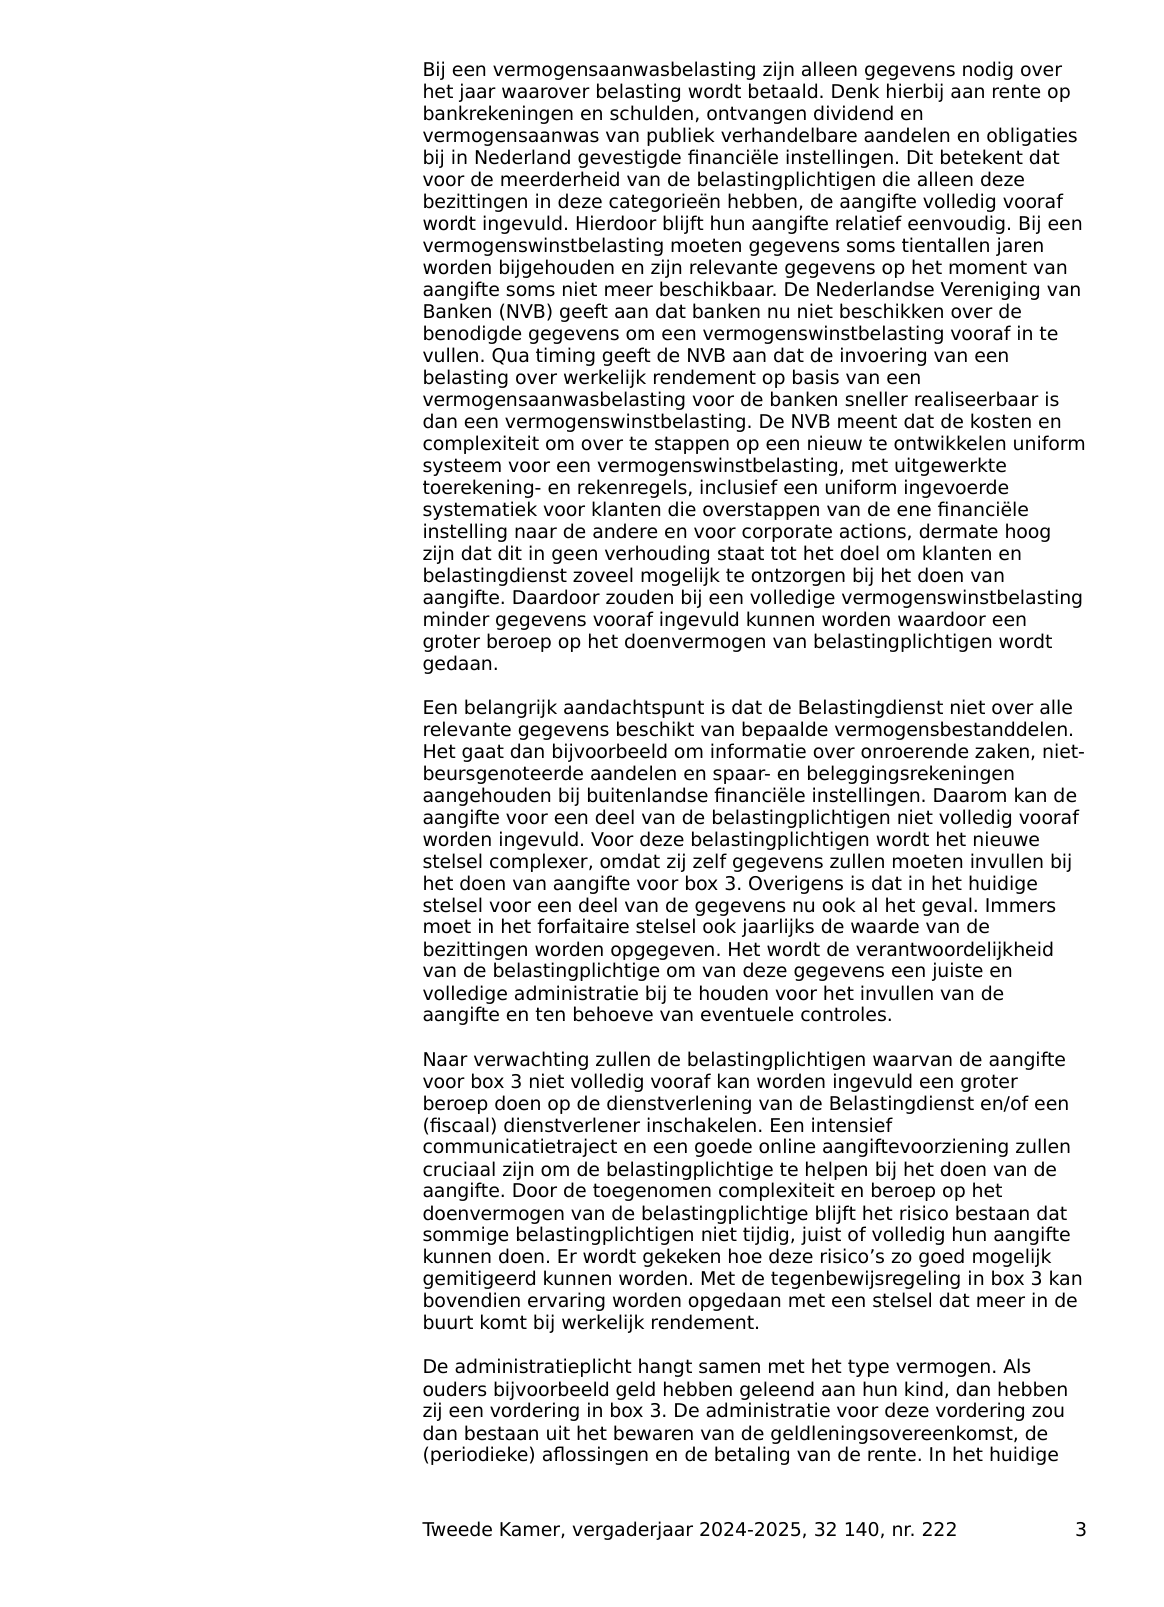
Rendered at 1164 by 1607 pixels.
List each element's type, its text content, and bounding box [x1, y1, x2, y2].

text Een belangrijk aandachtspunt is dat de Belastingdienst niet over alle relevante gegevens beschikt van bepaalde vermogensbestanddelen. Het gaat dan bijvoorbeeld om informatie over onroerende zaken, niet-beursgenoteerde aandelen en spaar- en beleggingsrekeningen aangehouden bij buitenlandse financiële instellingen. Daarom kan de aangifte voor een deel van de belastingplichtigen niet volledig vooraf worden ingevuld. Voor deze belastingplichtigen wordt het nieuwe stelsel complexer, omdat zij zelf gegevens zullen moeten invullen bij het doen van aangifte voor box 3. Overigens is dat in het huidige stelsel voor een deel van de gegevens nu ook al het geval. Immers moet in het forfaitaire stelsel ook jaarlijks de waarde van de bezittingen worden opgegeven. Het wordt de verantwoordelijkheid van de belastingplichtige om van deze gegevens een juiste en volledige administratie bij te houden voor het invullen van de aangifte en ten behoeve van eventuele controles. [422, 697, 1087, 1026]
text Naar verwachting zullen de belastingplichtigen waarvan de aangifte voor box 3 niet volledig vooraf kan worden ingevuld een groter beroep doen op de dienstverlening van de Belastingdienst en/of een (fiscaal) dienstverlener inschakelen. Een intensief communicatietraject en een goede online aangiftevoorziening zullen cruciaal zijn om de belastingplichtige te helpen bij het doen van de aangifte. Door de toegenomen complexiteit en beroep op het doenvermogen van de belastingplichtige blijft het risico bestaan dat sommige belastingplichtigen niet tijdig, juist of volledig hun aangifte kunnen doen. Er wordt gekeken hoe deze risico’s zo goed mogelijk gemitigeerd kunnen worden. Met de tegenbewijsregeling in box 3 kan bovendien ervaring worden opgedaan met een stelsel dat meer in de buurt komt bij werkelijk rendement. [422, 1048, 1087, 1334]
text Bij een vermogensaanwasbelasting zijn alleen gegevens nodig over het jaar waarover belasting wordt betaald. Denk hierbij aan rente op bankrekeningen en schulden, ontvangen dividend en vermogensaanwas van publiek verhandelbare aandelen en obligaties bij in Nederland gevestigde financiële instellingen. Dit betekent dat voor de meerderheid van de belastingplichtigen die alleen deze bezittingen in deze categorieën hebben, de aangifte volledig vooraf wordt ingevuld. Hierdoor blijft hun aangifte relatief eenvoudig. Bij een vermogenswinstbelasting moeten gegevens soms tientallen jaren worden bijgehouden en zijn relevante gegevens op het moment van aangifte soms niet meer beschikbaar. De Nederlandse Vereniging van Banken (NVB) geeft aan dat banken nu niet beschikken over de benodigde gegevens om een vermogenswinstbelasting vooraf in te vullen. Qua timing geeft de NVB aan dat de invoering van een belasting over werkelijk rendement op basis van een vermogensaanwasbelasting voor de banken sneller realiseerbaar is dan een vermogenswinstbelasting. De NVB meent dat de kosten en complexiteit om over te stappen op een nieuw te ontwikkelen uniform systeem voor een vermogenswinstbelasting, met uitgewerkte toerekening- en rekenregels, inclusief een uniform ingevoerde systematiek voor klanten die overstappen van de ene financiële instelling naar de andere en voor corporate actions, dermate hoog zijn dat dit in geen verhouding staat tot het doel om klanten en belastingdienst zoveel mogelijk te ontzorgen bij het doen van aangifte. Daardoor zouden bij een volledige vermogenswinstbelasting minder gegevens vooraf ingevuld kunnen worden waardoor een groter beroep op het doenvermogen van belastingplichtigen wordt gedaan. [422, 59, 1087, 674]
text De administratieplicht hangt samen met het type vermogen. Als ouders bijvoorbeeld geld hebben geleend aan hun kind, dan hebben zij een vordering in box 3. De administratie voor deze vordering zou dan bestaan uit het bewaren van de geldleningsovereenkomst, de (periodieke) aflossingen en de betaling van de rente. In het huidige [422, 1356, 1087, 1466]
